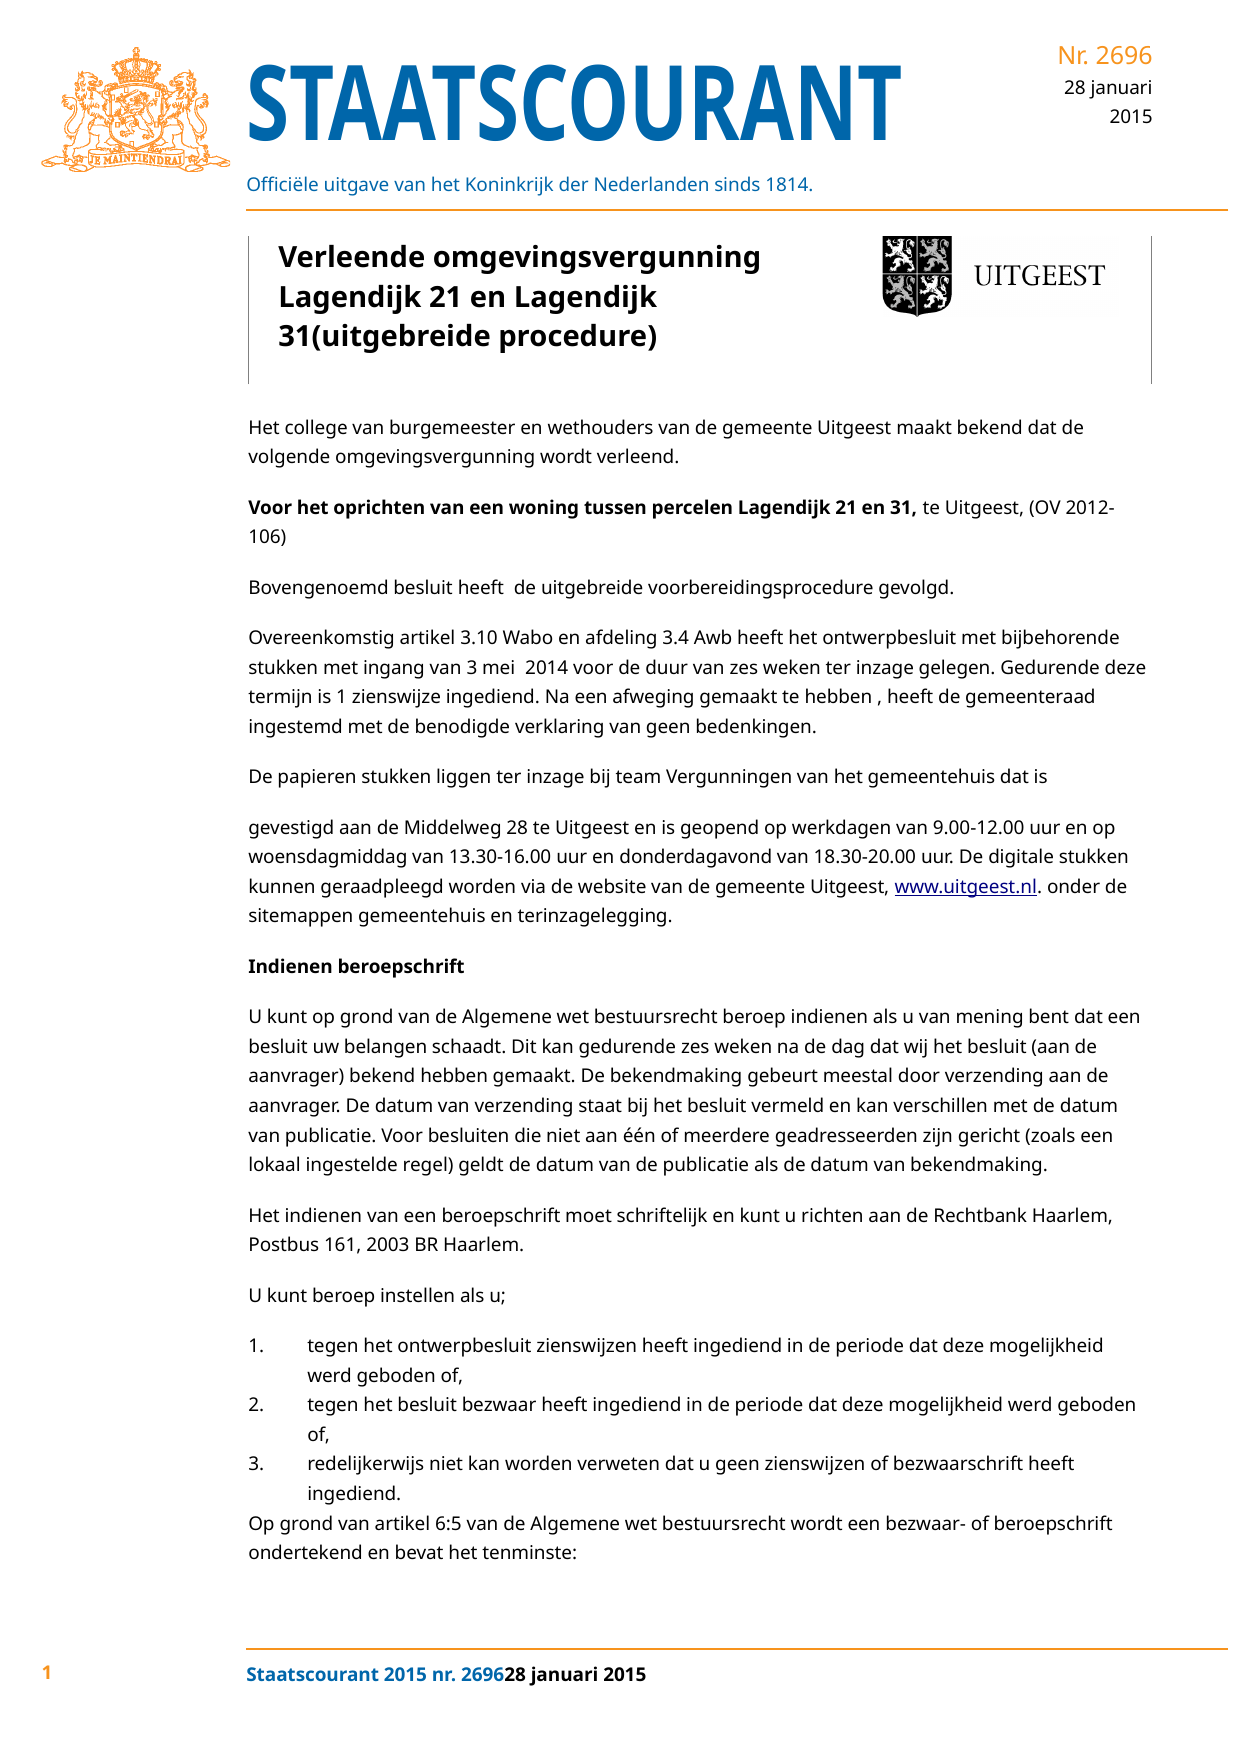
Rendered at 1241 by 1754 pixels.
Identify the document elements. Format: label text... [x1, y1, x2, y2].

list tegen het ontwerpbesluit zienswijzen heeft ingediend in de periode dat deze mogelijkheid werd geboden of, [248, 1332, 1152, 1388]
text De papieren stukken liggen ter inzage bij team Vergunningen van het gemeentehuis dat is [248, 763, 1152, 789]
text U kunt beroep instellen als u; [248, 1282, 1152, 1308]
text Het college van burgemeester en wethouders van de gemeente Uitgeest maakt bekend dat de volgende omgevingsvergunning wordt verleend. [248, 414, 1152, 469]
table_header Verleende omgevingsvergunning Lagendijk 21 en Lagendijk 31(uitgebreide procedure) [249, 236, 850, 384]
text Het indienen van een beroepschrift moet schriftelijk en kunt u richten aan de Rechtbank Haarlem, Postbus 161, 2003 BR Haarlem. [248, 1202, 1152, 1257]
table_header [850, 236, 1151, 384]
text Op grond van artikel 6:5 van de Algemene wet bestuursrecht wordt een bezwaar- of beroepschrift ondertekend en bevat het tenminste: [248, 1510, 1152, 1565]
text Voor het oprichten van een woning tussen percelen Lagendijk 21 en 31, te Uitgeest, (OV 2012-106) [248, 494, 1152, 549]
list redelijkerwijs niet kan worden verweten dat u geen zienswijzen of bezwaarschrift heeft ingediend. [248, 1451, 1152, 1506]
list tegen het besluit bezwaar heeft ingediend in de periode dat deze mogelijkheid werd geboden of, [248, 1391, 1152, 1447]
text Bovengenoemd besluit heeft de uitgebreide voorbereidingsprocedure gevolgd. [248, 574, 1152, 600]
picture [41, 47, 231, 172]
picture [882, 236, 1119, 317]
text gevestigd aan de Middelweg 28 te Uitgeest en is geopend op werkdagen van 9.00-12.00 uur en op woensdagmiddag van 13.30-16.00 uur en donderdagavond van 18.30-20.00 uur. De digitale stukken kunnen geraadpleegd worden via de website van de gemeente Uitgeest, www.uitgeest.nl. onder de sitemappen gemeentehuis en terinzagelegging. [248, 814, 1152, 928]
text Overeenkomstig artikel 3.10 Wabo en afdeling 3.4 Awb heeft het ontwerpbesluit met bijbehorende stukken met ingang van 3 mei 2014 voor de duur van zes weken ter inzage gelegen. Gedurende deze termijn is 1 zienswijze ingediend. Na een afweging gemaakt te hebben , heeft de gemeenteraad ingestemd met de benodigde verklaring van geen bedenkingen. [248, 624, 1152, 739]
text U kunt op grond van de Algemene wet bestuursrecht beroep indienen als u van mening bent dat een besluit uw belangen schaadt. Dit kan gedurende zes weken na de dag dat wij het besluit (aan de aanvrager) bekend hebben gemaakt. De bekendmaking gebeurt meestal door verzending aan de aanvrager. De datum van verzending staat bij het besluit vermeld en kan verschillen met de datum van publicatie. Voor besluiten die niet aan één of meerdere geadresseerden zijn gericht (zoals een lokaal ingestelde regel) geldt de datum van de publicatie als de datum van bekendmaking. [248, 1003, 1152, 1177]
text Indienen beroepschrift [248, 953, 1152, 979]
